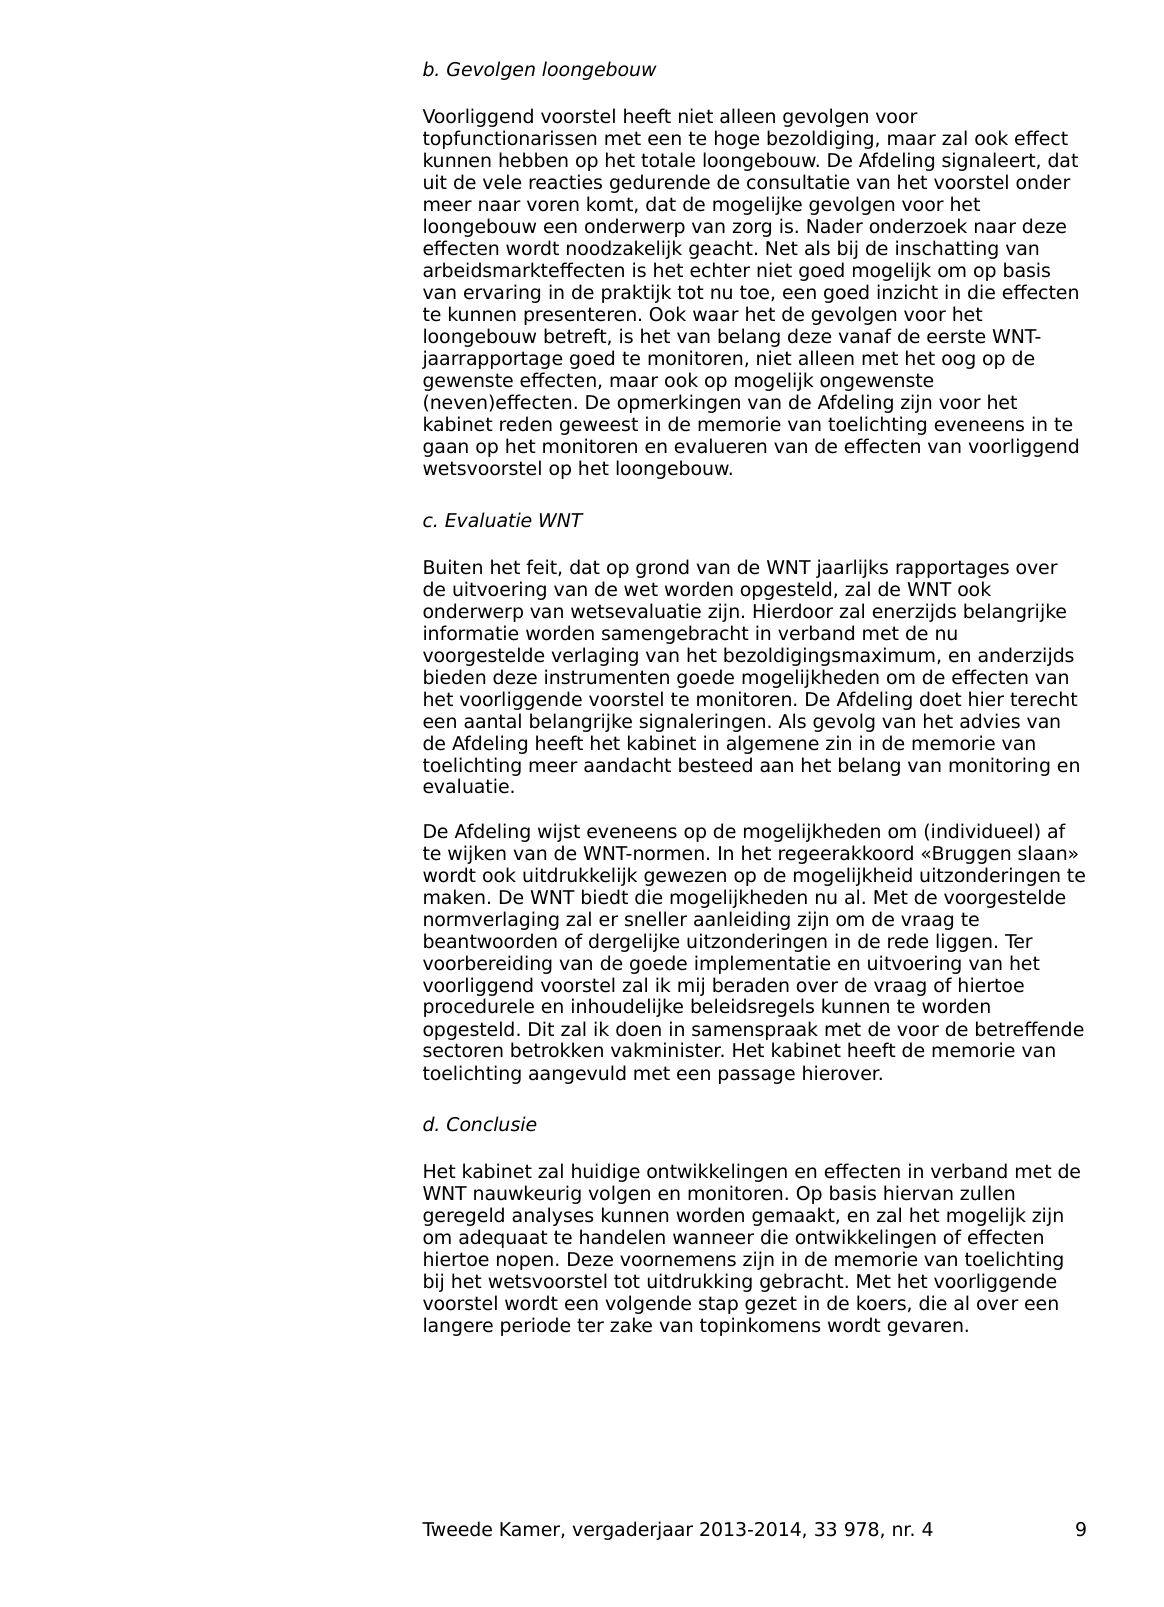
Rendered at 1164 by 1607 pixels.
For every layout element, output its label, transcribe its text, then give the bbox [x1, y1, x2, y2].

text Het kabinet zal huidige ontwikkelingen en effecten in verband met de WNT nauwkeurig volgen en monitoren. Op basis hiervan zullen geregeld analyses kunnen worden gemaakt, en zal het mogelijk zijn om adequaat te handelen wanneer die ontwikkelingen of effecten hiertoe nopen. Deze voornemens zijn in de memorie van toelichting bij het wetsvoorstel tot uitdrukking gebracht. Met het voorliggende voorstel wordt een volgende stap gezet in de koers, die al over een langere periode ter zake van topinkomens wordt gevaren. [422, 1161, 1087, 1337]
text Buiten het feit, dat op grond van de WNT jaarlijks rapportages over de uitvoering van de wet worden opgesteld, zal de WNT ook onderwerp van wetsevaluatie zijn. Hierdoor zal enerzijds belangrijke informatie worden samengebracht in verband met de nu voorgestelde verlaging van het bezoldigingsmaximum, en anderzijds bieden deze instrumenten goede mogelijkheden om de effecten van het voorliggende voorstel te monitoren. De Afdeling doet hier terecht een aantal belangrijke signaleringen. Als gevolg van het advies van de Afdeling heeft het kabinet in algemene zin in de memorie van toelichting meer aandacht besteed aan het belang van monitoring en evaluatie. [422, 557, 1087, 798]
subtitle c. Evaluatie WNT [422, 510, 1087, 532]
text Voorliggend voorstel heeft niet alleen gevolgen voor topfunctionarissen met een te hoge bezoldiging, maar zal ook effect kunnen hebben op het totale loongebouw. De Afdeling signaleert, dat uit de vele reacties gedurende de consultatie van het voorstel onder meer naar voren komt, dat de mogelijke gevolgen voor het loongebouw een onderwerp van zorg is. Nader onderzoek naar deze effecten wordt noodzakelijk geacht. Net als bij de inschatting van arbeidsmarkteffecten is het echter niet goed mogelijk om op basis van ervaring in de praktijk tot nu toe, een goed inzicht in die effecten te kunnen presenteren. Ook waar het de gevolgen voor het loongebouw betreft, is het van belang deze vanaf de eerste WNT-jaarrapportage goed te monitoren, niet alleen met het oog op de gewenste effecten, maar ook op mogelijk ongewenste (neven)effecten. De opmerkingen van de Afdeling zijn voor het kabinet reden geweest in de memorie van toelichting eveneens in te gaan op het monitoren en evalueren van de effecten van voorliggend wetsvoorstel op het loongebouw. [422, 106, 1087, 480]
text De Afdeling wijst eveneens op de mogelijkheden om (individueel) af te wijken van de WNT-normen. In het regeerakkoord «Bruggen slaan» wordt ook uitdrukkelijk gewezen op de mogelijkheid uitzonderingen te maken. De WNT biedt die mogelijkheden nu al. Met de voorgestelde normverlaging zal er sneller aanleiding zijn om de vraag te beantwoorden of dergelijke uitzonderingen in de rede liggen. Ter voorbereiding van de goede implementatie en uitvoering van het voorliggend voorstel zal ik mij beraden over de vraag of hiertoe procedurele en inhoudelijke beleidsregels kunnen te worden opgesteld. Dit zal ik doen in samenspraak met de voor de betreffende sectoren betrokken vakminister. Het kabinet heeft de memorie van toelichting aangevuld met een passage hierover. [422, 821, 1087, 1084]
subtitle d. Conclusie [422, 1114, 1087, 1136]
subtitle b. Gevolgen loongebouw [422, 59, 1087, 81]
